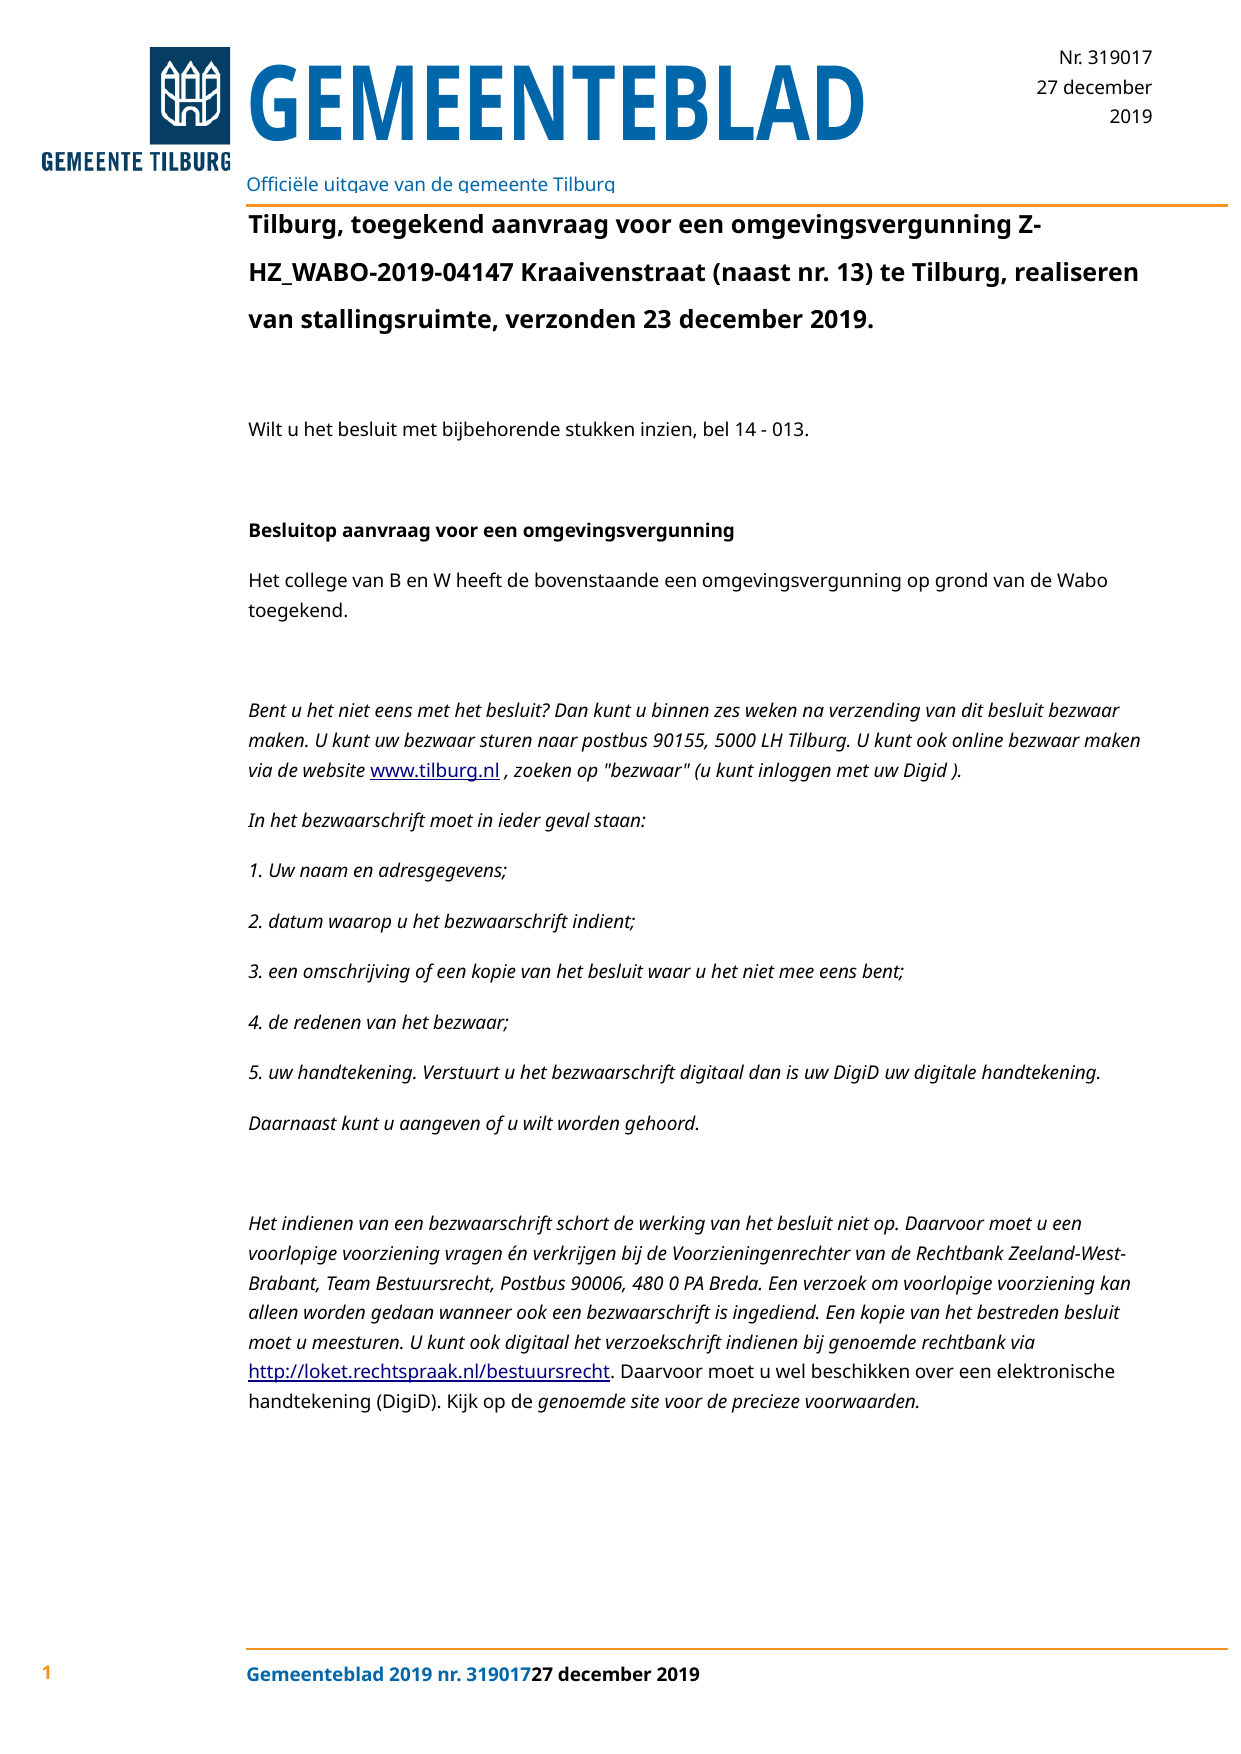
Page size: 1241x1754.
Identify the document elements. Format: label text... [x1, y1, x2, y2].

text Daarnaast kunt u aangeven of u wilt worden gehoord. [248, 1110, 1152, 1135]
text Het indienen van een bezwaarschrift schort de werking van het besluit niet op. Daarvoor moet u een voorlopige voorziening vragen én verkrijgen bij de Voorzieningenrechter van de Rechtbank Zeeland-West-Brabant, Team Bestuursrecht, Postbus 90006, 480 0 PA Breda. Een verzoek om voorlopige voorziening kan alleen worden gedaan wanneer ook een bezwaarschrift is ingediend. Een kopie van het bestreden besluit moet u meesturen. U kunt ook digitaal het verzoekschrift indienen bij genoemde rechtbank via http://loket.rechtspraak.nl/bestuursrecht. Daarvoor moet u wel beschikken over een elektronische handtekening (DigiD). Kijk op de genoemde site voor de precieze voorwaarden. [248, 1211, 1152, 1414]
picture [41, 47, 231, 172]
text Bent u het niet eens met het besluit? Dan kunt u binnen zes weken na verzending van dit besluit bezwaar maken. U kunt uw bezwaar sturen naar postbus 90155, 5000 LH Tilburg. U kunt ook online bezwaar maken via de website www.tilburg.nl , zoeken op "bezwaar" (u kunt inloggen met uw Digid ). [248, 698, 1152, 782]
text 5. uw handtekening. Verstuurt u het bezwaarschrift digitaal dan is uw DigiD uw digitale handtekening. [248, 1059, 1152, 1085]
text In het bezwaarschrift moet in ieder geval staan: [248, 807, 1152, 833]
text Besluitop aanvraag voor een omgevingsvergunning [248, 517, 1152, 542]
text Het college van B en W heeft de bovenstaande een omgevingsvergunning op grond van de Wabo toegekend. [248, 567, 1152, 622]
text Wilt u het besluit met bijbehorende stukken inzien, bel 14 - 013. [248, 416, 1152, 442]
text Tilburg, toegekend aanvraag voor een omgevingsvergunning Z-HZ_WABO-2019-04147 Kraaivenstraat (naast nr. 13) te Tilburg, realiseren van stallingsruimte, verzonden 23 december 2019. [248, 207, 1152, 336]
text 3. een omschrijving of een kopie van het besluit waar u het niet mee eens bent; [248, 958, 1152, 984]
text 1. Uw naam en adresgegevens; [248, 858, 1152, 883]
text 4. de redenen van het bezwaar; [248, 1009, 1152, 1034]
text 2. datum waarop u het bezwaarschrift indient; [248, 908, 1152, 934]
